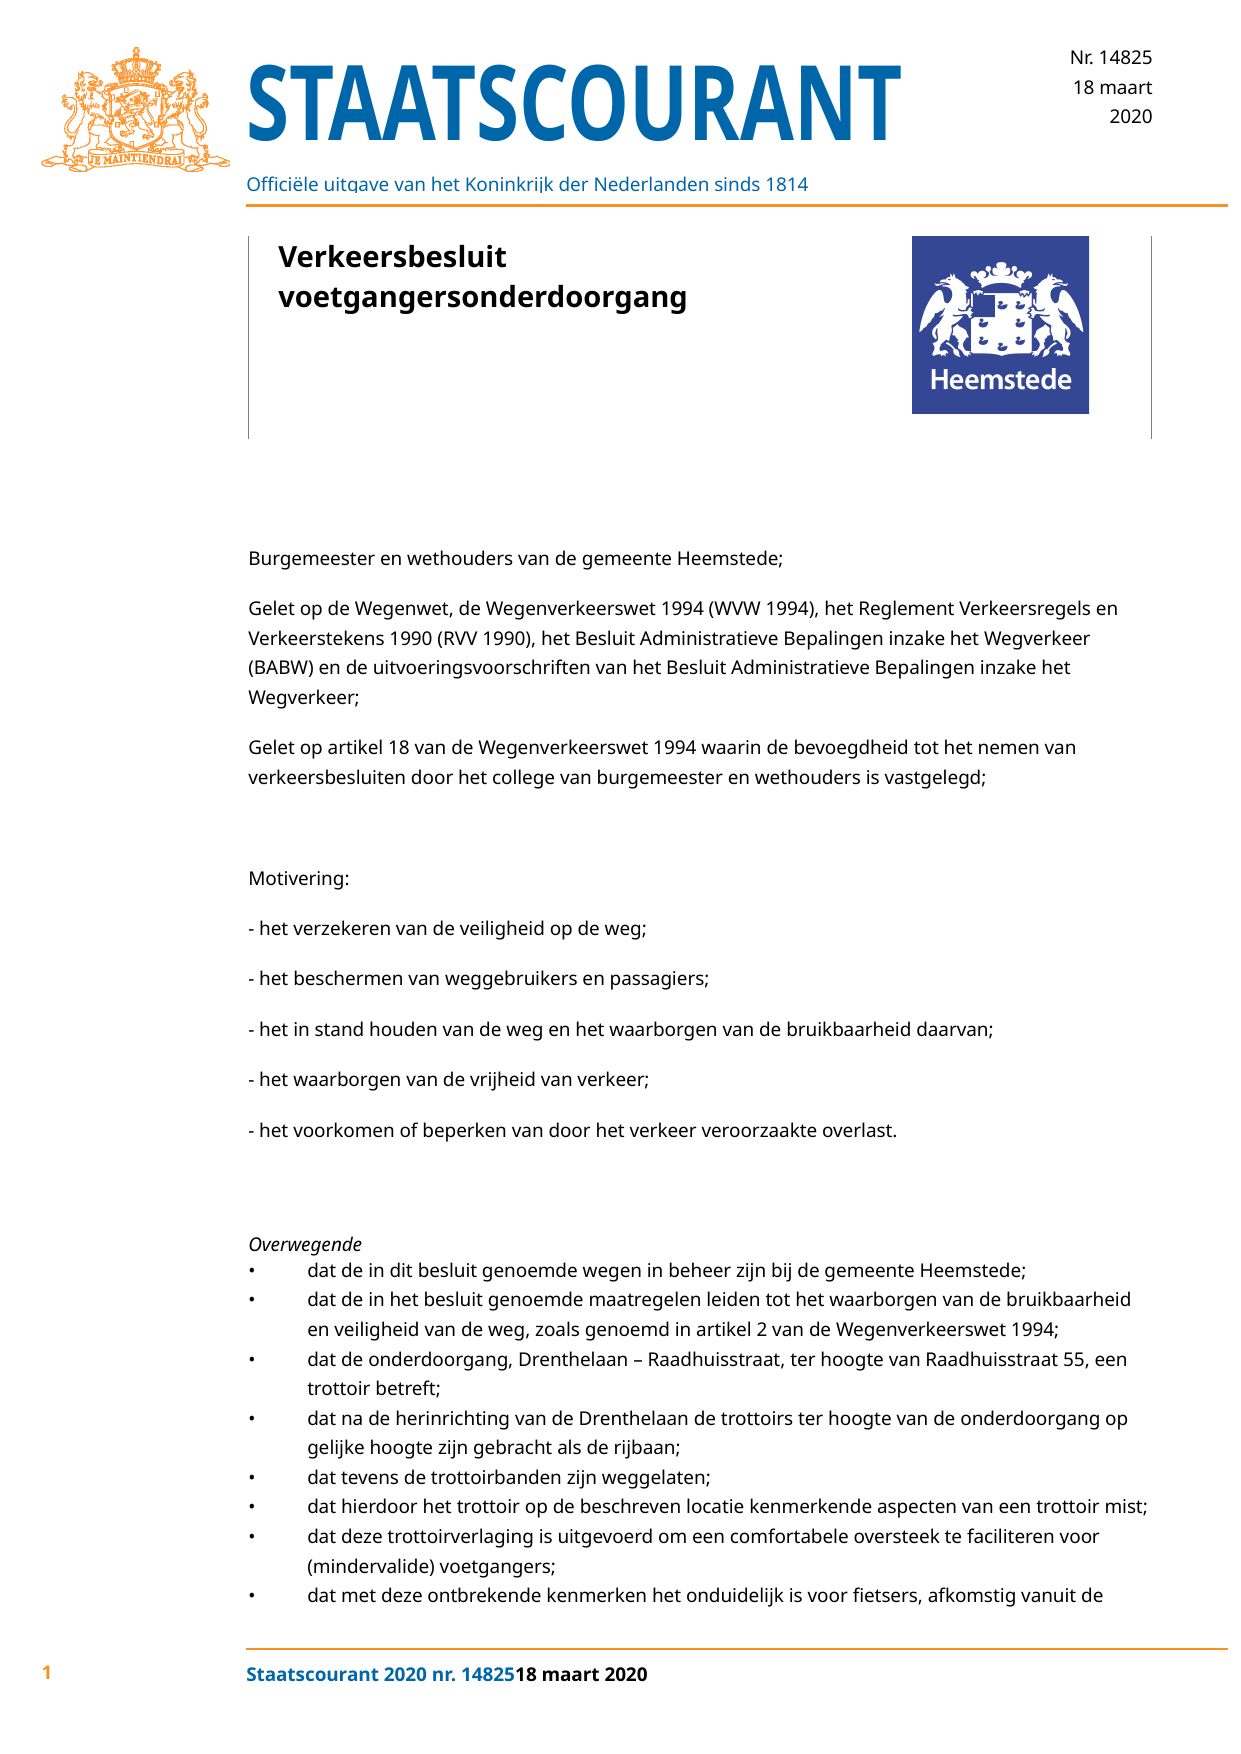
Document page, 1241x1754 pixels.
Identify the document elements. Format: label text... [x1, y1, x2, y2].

list dat na de herinrichting van de Drenthelaan de trottoirs ter hoogte van de onderdoorgang op gelijke hoogte zijn gebracht als de rijbaan; [248, 1405, 1152, 1460]
list dat de onderdoorgang, Drenthelaan – Raadhuisstraat, ter hoogte van Raadhuisstraat 55, een trottoir betreft; [248, 1346, 1152, 1401]
text Burgemeester en wethouders van de gemeente Heemstede; [248, 545, 1152, 571]
text - het voorkomen of beperken van door het verkeer veroorzaakte overlast. [248, 1117, 1152, 1143]
list dat deze trottoirverlaging is uitgevoerd om een comfortabele oversteek te faciliteren voor (mindervalide) voetgangers; [248, 1523, 1152, 1578]
text Overwegende [248, 1231, 1152, 1257]
table_header [1090, 236, 1151, 413]
list dat de in dit besluit genoemde wegen in beheer zijn bij de gemeente Heemstede; [248, 1257, 1152, 1283]
text - het verzekeren van de veiligheid op de weg; [248, 915, 1152, 941]
text - het in stand houden van de weg en het waarborgen van de bruikbaarheid daarvan; [248, 1016, 1152, 1042]
text Motivering: [248, 865, 1152, 891]
list dat hierdoor het trottoir op de beschreven locatie kenmerkende aspecten van een trottoir mist; [248, 1494, 1152, 1519]
text Gelet op de Wegenwet, de Wegenverkeerswet 1994 (WVW 1994), het Reglement Verkeersregels en Verkeerstekens 1990 (RVV 1990), het Besluit Administratieve Bepalingen inzake het Wegverkeer (BABW) en de uitvoeringsvoorschriften van het Besluit Administratieve Bepalingen inzake het Wegverkeer; [248, 595, 1152, 710]
text - het beschermen van weggebruikers en passagiers; [248, 966, 1152, 991]
table_header Verkeersbesluit voetgangersonderdoorgang [249, 236, 850, 439]
list dat tevens de trottoirbanden zijn weggelaten; [248, 1464, 1152, 1490]
table_header [850, 414, 1151, 439]
list dat met deze ontbrekende kenmerken het onduidelijk is voor fietsers, afkomstig vanuit de [248, 1582, 1152, 1608]
table_header [850, 236, 912, 413]
text - het waarborgen van de vrijheid van verkeer; [248, 1066, 1152, 1092]
text Gelet op artikel 18 van de Wegenverkeerswet 1994 waarin de bevoegdheid tot het nemen van verkeersbesluiten door het college van burgemeester en wethouders is vastgelegd; [248, 734, 1152, 790]
picture [41, 47, 231, 172]
list dat de in het besluit genoemde maatregelen leiden tot het waarborgen van de bruikbaarheid en veiligheid van de weg, zoals genoemd in artikel 2 van de Wegenverkeerswet 1994; [248, 1287, 1152, 1342]
picture [912, 236, 1090, 414]
